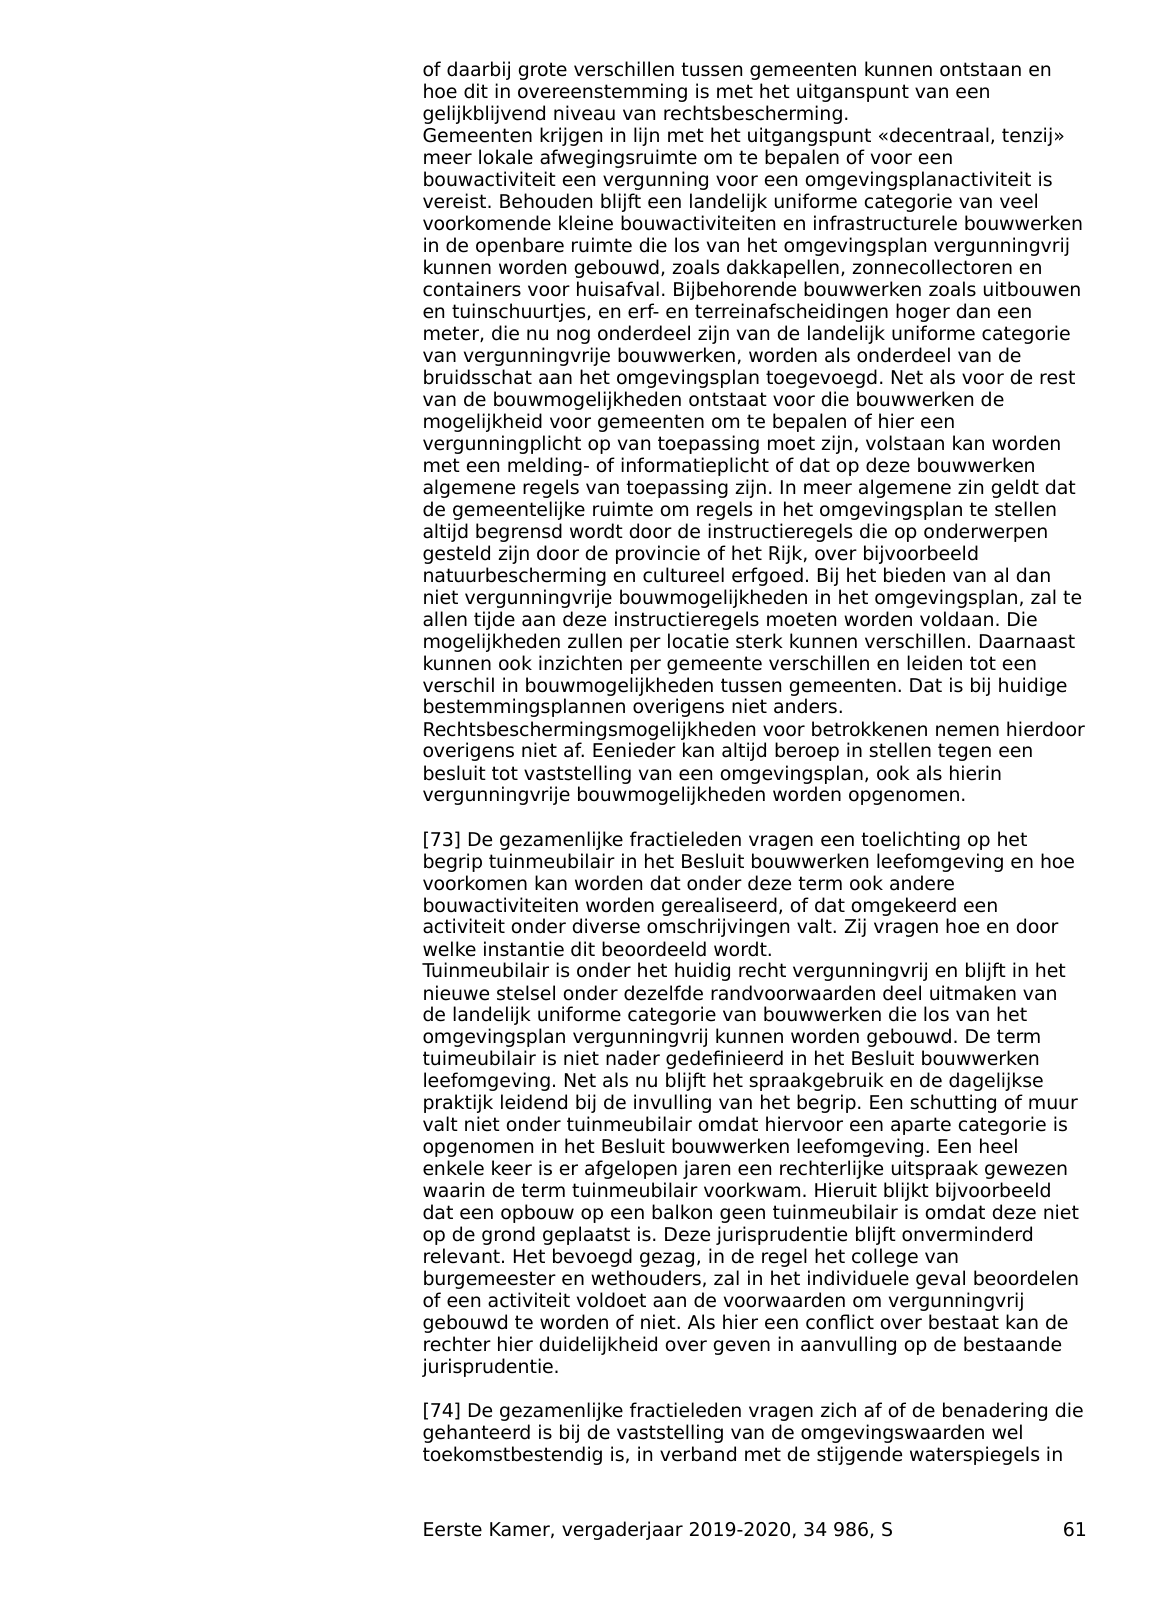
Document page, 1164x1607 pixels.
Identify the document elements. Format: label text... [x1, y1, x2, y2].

text [73] De gezamenlijke fractieleden vragen een toelichting op het begrip tuinmeubilair in het Besluit bouwwerken leefomgeving en hoe voorkomen kan worden dat onder deze term ook andere bouwactiviteiten worden gerealiseerd, of dat omgekeerd een activiteit onder diverse omschrijvingen valt. Zij vragen hoe en door welke instantie dit beoordeeld wordt. [422, 828, 1087, 960]
text [74] De gezamenlijke fractieleden vragen zich af of de benadering die gehanteerd is bij de vaststelling van de omgevingswaarden wel toekomstbestendig is, in verband met de stijgende waterspiegels in [422, 1400, 1087, 1466]
text Tuinmeubilair is onder het huidig recht vergunningvrij en blijft in het nieuwe stelsel onder dezelfde randvoorwaarden deel uitmaken van de landelijk uniforme categorie van bouwwerken die los van het omgevingsplan vergunningvrij kunnen worden gebouwd. De term tuimeubilair is niet nader gedefinieerd in het Besluit bouwwerken leefomgeving. Net als nu blijft het spraakgebruik en de dagelijkse praktijk leidend bij de invulling van het begrip. Een schutting of muur valt niet onder tuinmeubilair omdat hiervoor een aparte categorie is opgenomen in het Besluit bouwwerken leefomgeving. Een heel enkele keer is er afgelopen jaren een rechterlijke uitspraak gewezen waarin de term tuinmeubilair voorkwam. Hieruit blijkt bijvoorbeeld dat een opbouw op een balkon geen tuinmeubilair is omdat deze niet op de grond geplaatst is. Deze jurisprudentie blijft onverminderd relevant. Het bevoegd gezag, in de regel het college van burgemeester en wethouders, zal in het individuele geval beoordelen of een activiteit voldoet aan de voorwaarden om vergunningvrij gebouwd te worden of niet. Als hier een conflict over bestaat kan de rechter hier duidelijkheid over geven in aanvulling op de bestaande jurisprudentie. [422, 960, 1087, 1378]
text Gemeenten krijgen in lijn met het uitgangspunt «decentraal, tenzij» meer lokale afwegingsruimte om te bepalen of voor een bouwactiviteit een vergunning voor een omgevingsplanactiviteit is vereist. Behouden blijft een landelijk uniforme categorie van veel voorkomende kleine bouwactiviteiten en infrastructurele bouwwerken in de openbare ruimte die los van het omgevingsplan vergunningvrij kunnen worden gebouwd, zoals dakkapellen, zonnecollectoren en containers voor huisafval. Bijbehorende bouwwerken zoals uitbouwen en tuinschuurtjes, en erf- en terreinafscheidingen hoger dan een meter, die nu nog onderdeel zijn van de landelijk uniforme categorie van vergunningvrije bouwwerken, worden als onderdeel van de bruidsschat aan het omgevingsplan toegevoegd. Net als voor de rest van de bouwmogelijkheden ontstaat voor die bouwwerken de mogelijkheid voor gemeenten om te bepalen of hier een vergunningplicht op van toepassing moet zijn, volstaan kan worden met een melding- of informatieplicht of dat op deze bouwwerken algemene regels van toepassing zijn. In meer algemene zin geldt dat de gemeentelijke ruimte om regels in het omgevingsplan te stellen altijd begrensd wordt door de instructieregels die op onderwerpen gesteld zijn door de provincie of het Rijk, over bijvoorbeeld natuurbescherming en cultureel erfgoed. Bij het bieden van al dan niet vergunningvrije bouwmogelijkheden in het omgevingsplan, zal te allen tijde aan deze instructieregels moeten worden voldaan. Die mogelijkheden zullen per locatie sterk kunnen verschillen. Daarnaast kunnen ook inzichten per gemeente verschillen en leiden tot een verschil in bouwmogelijkheden tussen gemeenten. Dat is bij huidige bestemmingsplannen overigens niet anders. Rechtsbeschermingsmogelijkheden voor betrokkenen nemen hierdoor overigens niet af. Eenieder kan altijd beroep in stellen tegen een besluit tot vaststelling van een omgevingsplan, ook als hierin vergunningvrije bouwmogelijkheden worden opgenomen. [422, 125, 1087, 806]
text of daarbij grote verschillen tussen gemeenten kunnen ontstaan en hoe dit in overeenstemming is met het uitganspunt van een gelijkblijvend niveau van rechtsbescherming. [422, 59, 1087, 125]
